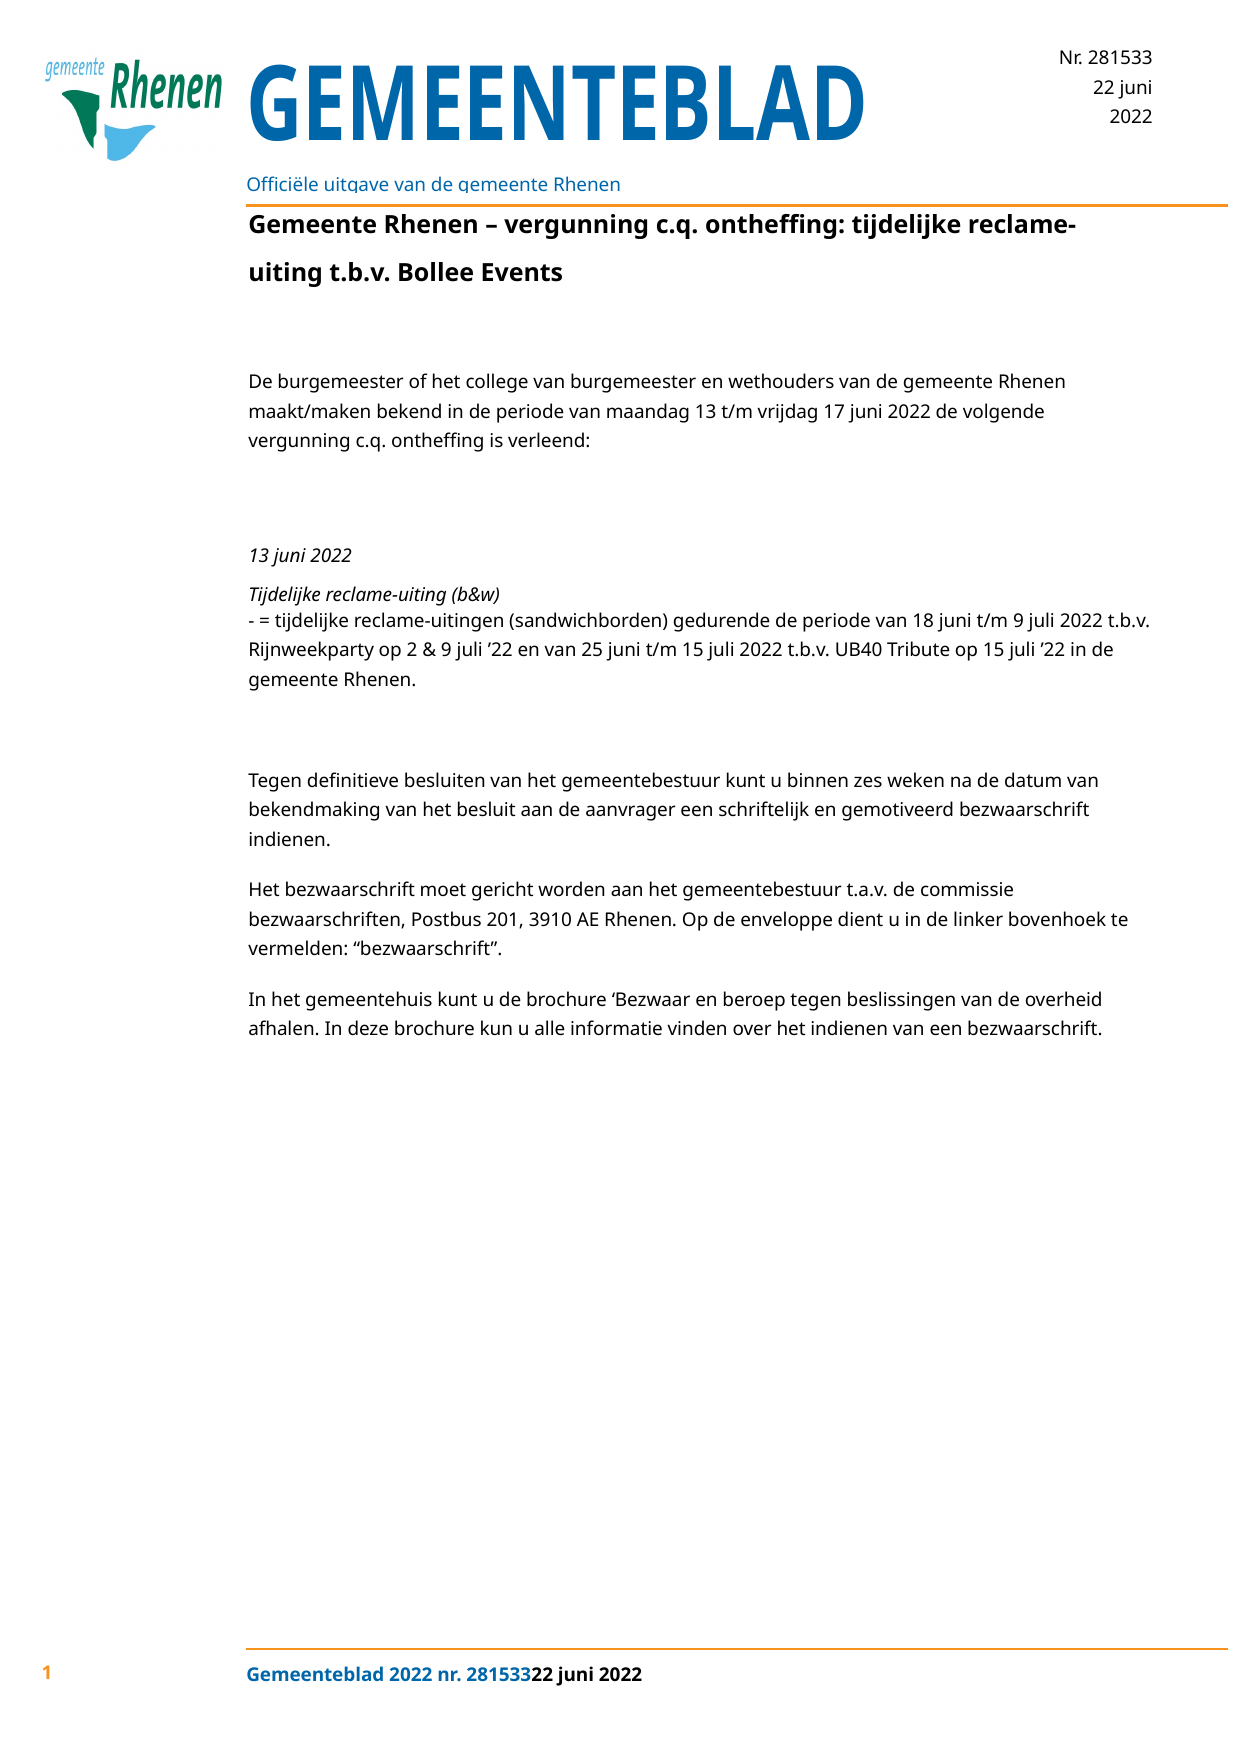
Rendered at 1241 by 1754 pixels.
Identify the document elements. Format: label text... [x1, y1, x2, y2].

text Het bezwaarschrift moet gericht worden aan het gemeentebestuur t.a.v. de commissie bezwaarschriften, Postbus 201, 3910 AE Rhenen. Op de enveloppe dient u in de linker bovenhoek te vermelden: “bezwaarschrift”. [248, 876, 1152, 961]
text Tegen definitieve besluiten van het gemeentebestuur kunt u binnen zes weken na de datum van bekendmaking van het besluit aan de aanvrager een schriftelijk en gemotiveerd bezwaarschrift indienen. [248, 767, 1152, 852]
text Tijdelijke reclame-uiting (b&w) [248, 581, 1152, 607]
text In het gemeentehuis kunt u de brochure ‘Bezwaar en beroep tegen beslissingen van de overheid afhalen. In deze brochure kun u alle informatie vinden over het indienen van een bezwaarschrift. [248, 986, 1152, 1041]
text De burgemeester of het college van burgemeester en wethouders van de gemeente Rhenen maakt/maken bekend in de periode van maandag 13 t/m vrijdag 17 juni 2022 de volgende vergunning c.q. ontheffing is verleend: [248, 368, 1152, 453]
text 13 juni 2022 [248, 542, 1152, 568]
picture [41, 47, 231, 172]
text - = tijdelijke reclame-uitingen (sandwichborden) gedurende de periode van 18 juni t/m 9 juli 2022 t.b.v. Rijnweekparty op 2 & 9 juli ’22 en van 25 juni t/m 15 juli 2022 t.b.v. UB40 Tribute op 15 juli ’22 in de gemeente Rhenen. [248, 607, 1152, 692]
text Gemeente Rhenen – vergunning c.q. ontheffing: tijdelijke reclame-uiting t.b.v. Bollee Events [248, 207, 1152, 288]
